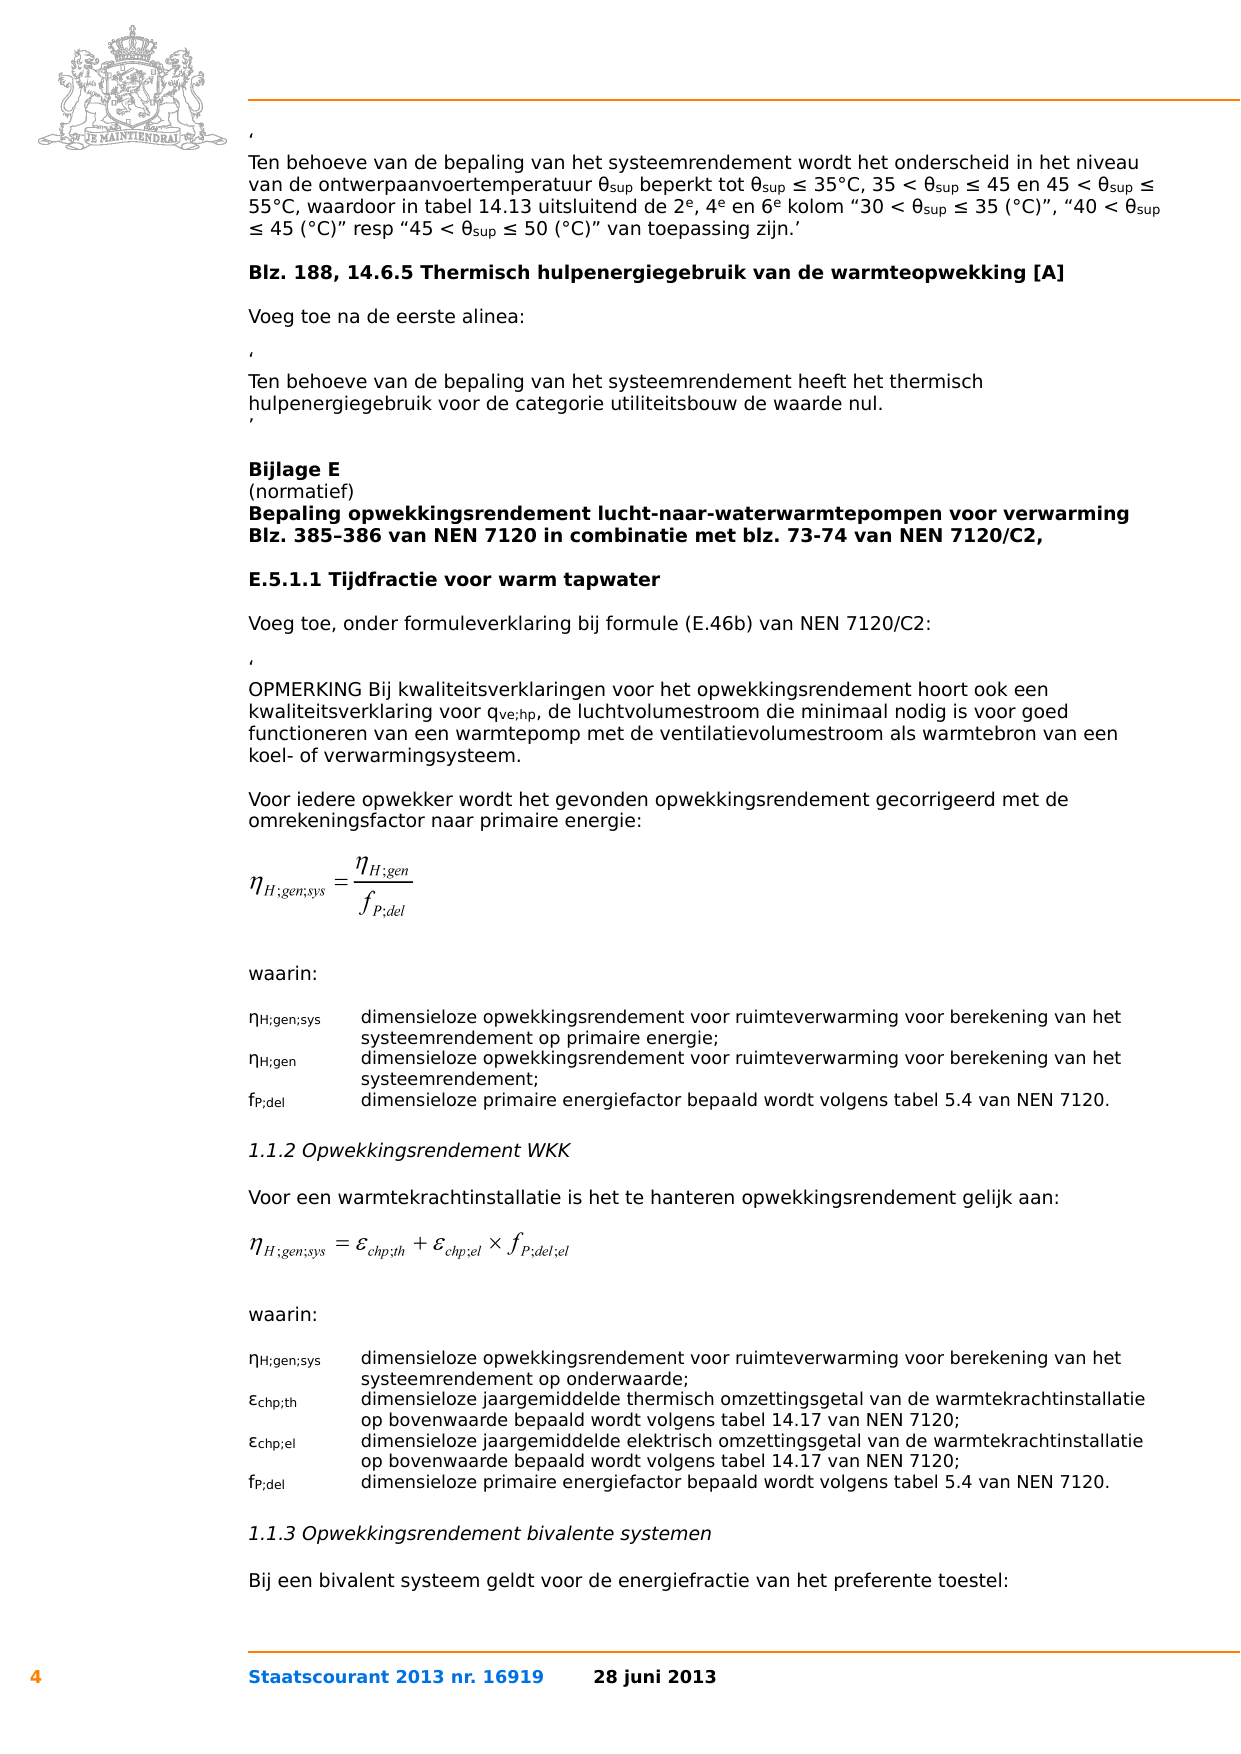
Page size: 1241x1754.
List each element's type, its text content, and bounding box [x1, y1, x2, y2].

table_header dimensieloze opwekkingsrendement voor ruimteverwarming voor berekening van het systeemrendement op primaire energie; [355, 1007, 1163, 1048]
text ‘ [248, 130, 1163, 152]
text Blz. 385–386 van NEN 7120 in combinatie met blz. 73-74 van NEN 7120/C2, [248, 525, 1163, 547]
text Bepaling opwekkingsrendement lucht-naar-waterwarmtepompen voor verwarming [248, 503, 1163, 525]
table_cell εchp;el [248, 1431, 354, 1472]
table_cell fP;del [248, 1472, 354, 1492]
text (normatief) [248, 481, 1163, 503]
subtitle 1.1.3 Opwekkingsrendement bivalente systemen [248, 1522, 1163, 1544]
text waarin: [248, 963, 1163, 985]
text E.5.1.1 Tijdfractie voor warm tapwater [248, 569, 1163, 591]
table_cell ηH;gen [248, 1048, 354, 1089]
text Ten behoeve van de bepaling van het systeemrendement wordt het onderscheid in het niveau van de ontwerpaanvoertemperatuur θsup beperkt tot θsup ≤ 35°C, 35 < θsup ≤ 45 en 45 < θsup ≤ 55°C, waardoor in tabel 14.13 uitsluitend de 2e, 4e en 6e kolom “30 < θsup ≤ 35 (°C)”, “40 < θsup ≤ 45 (°C)” resp “45 < θsup ≤ 50 (°C)” van toepassing zijn.’ [248, 152, 1163, 240]
table_cell dimensieloze primaire energiefactor bepaald wordt volgens tabel 5.4 van NEN 7120. [355, 1090, 1163, 1110]
picture [248, 1231, 573, 1261]
text waarin: [248, 1304, 1163, 1326]
table_cell dimensieloze primaire energiefactor bepaald wordt volgens tabel 5.4 van NEN 7120. [355, 1472, 1163, 1492]
text Voor een warmtekrachtinstallatie is het te hanteren opwekkingsrendement gelijk aan: [248, 1187, 1163, 1209]
table_header ηH;gen;sys [248, 1007, 354, 1048]
picture [38, 25, 227, 150]
text ‘ [248, 349, 1163, 371]
picture [248, 854, 414, 920]
text Voor iedere opwekker wordt het gevonden opwekkingsrendement gecorrigeerd met de omrekeningsfactor naar primaire energie: [248, 788, 1163, 832]
text ‘ [248, 657, 1163, 679]
table_cell εchp;th [248, 1389, 354, 1431]
table_header ηH;gen;sys [248, 1348, 354, 1389]
text Ten behoeve van de bepaling van het systeemrendement heeft het thermisch hulpenergiegebruik voor de categorie utiliteitsbouw de waarde nul. [248, 371, 1163, 415]
text Bij een bivalent systeem geldt voor de energiefractie van het preferente toestel: [248, 1569, 1163, 1591]
table_cell dimensieloze jaargemiddelde thermisch omzettingsgetal van de warmtekrachtinstallatie op bovenwaarde bepaald wordt volgens tabel 14.17 van NEN 7120; [355, 1389, 1163, 1431]
table_cell dimensieloze opwekkingsrendement voor ruimteverwarming voor berekening van het systeemrendement; [355, 1048, 1163, 1089]
text Voeg toe, onder formuleverklaring bij formule (E.46b) van NEN 7120/C2: [248, 613, 1163, 635]
text OPMERKING Bij kwaliteitsverklaringen voor het opwekkingsrendement hoort ook een kwaliteitsverklaring voor qve;hp, de luchtvolumestroom die minimaal nodig is voor goed functioneren van een warmtepomp met de ventilatievolumestroom als warmtebron van een koel- of verwarmingsysteem. [248, 679, 1163, 767]
table_cell dimensieloze jaargemiddelde elektrisch omzettingsgetal van de warmtekrachtinstallatie op bovenwaarde bepaald wordt volgens tabel 14.17 van NEN 7120; [355, 1431, 1163, 1472]
subtitle 1.1.2 Opwekkingsrendement WKK [248, 1140, 1163, 1162]
text ’ [248, 415, 1163, 437]
text Blz. 188, 14.6.5 Thermisch hulpenergiegebruik van de warmteopwekking [A] [248, 262, 1163, 284]
table_header dimensieloze opwekkingsrendement voor ruimteverwarming voor berekening van het systeemrendement op onderwaarde; [355, 1348, 1163, 1389]
text Voeg toe na de eerste alinea: [248, 306, 1163, 327]
text Bijlage E [248, 459, 1163, 481]
table_cell fP;del [248, 1090, 354, 1110]
